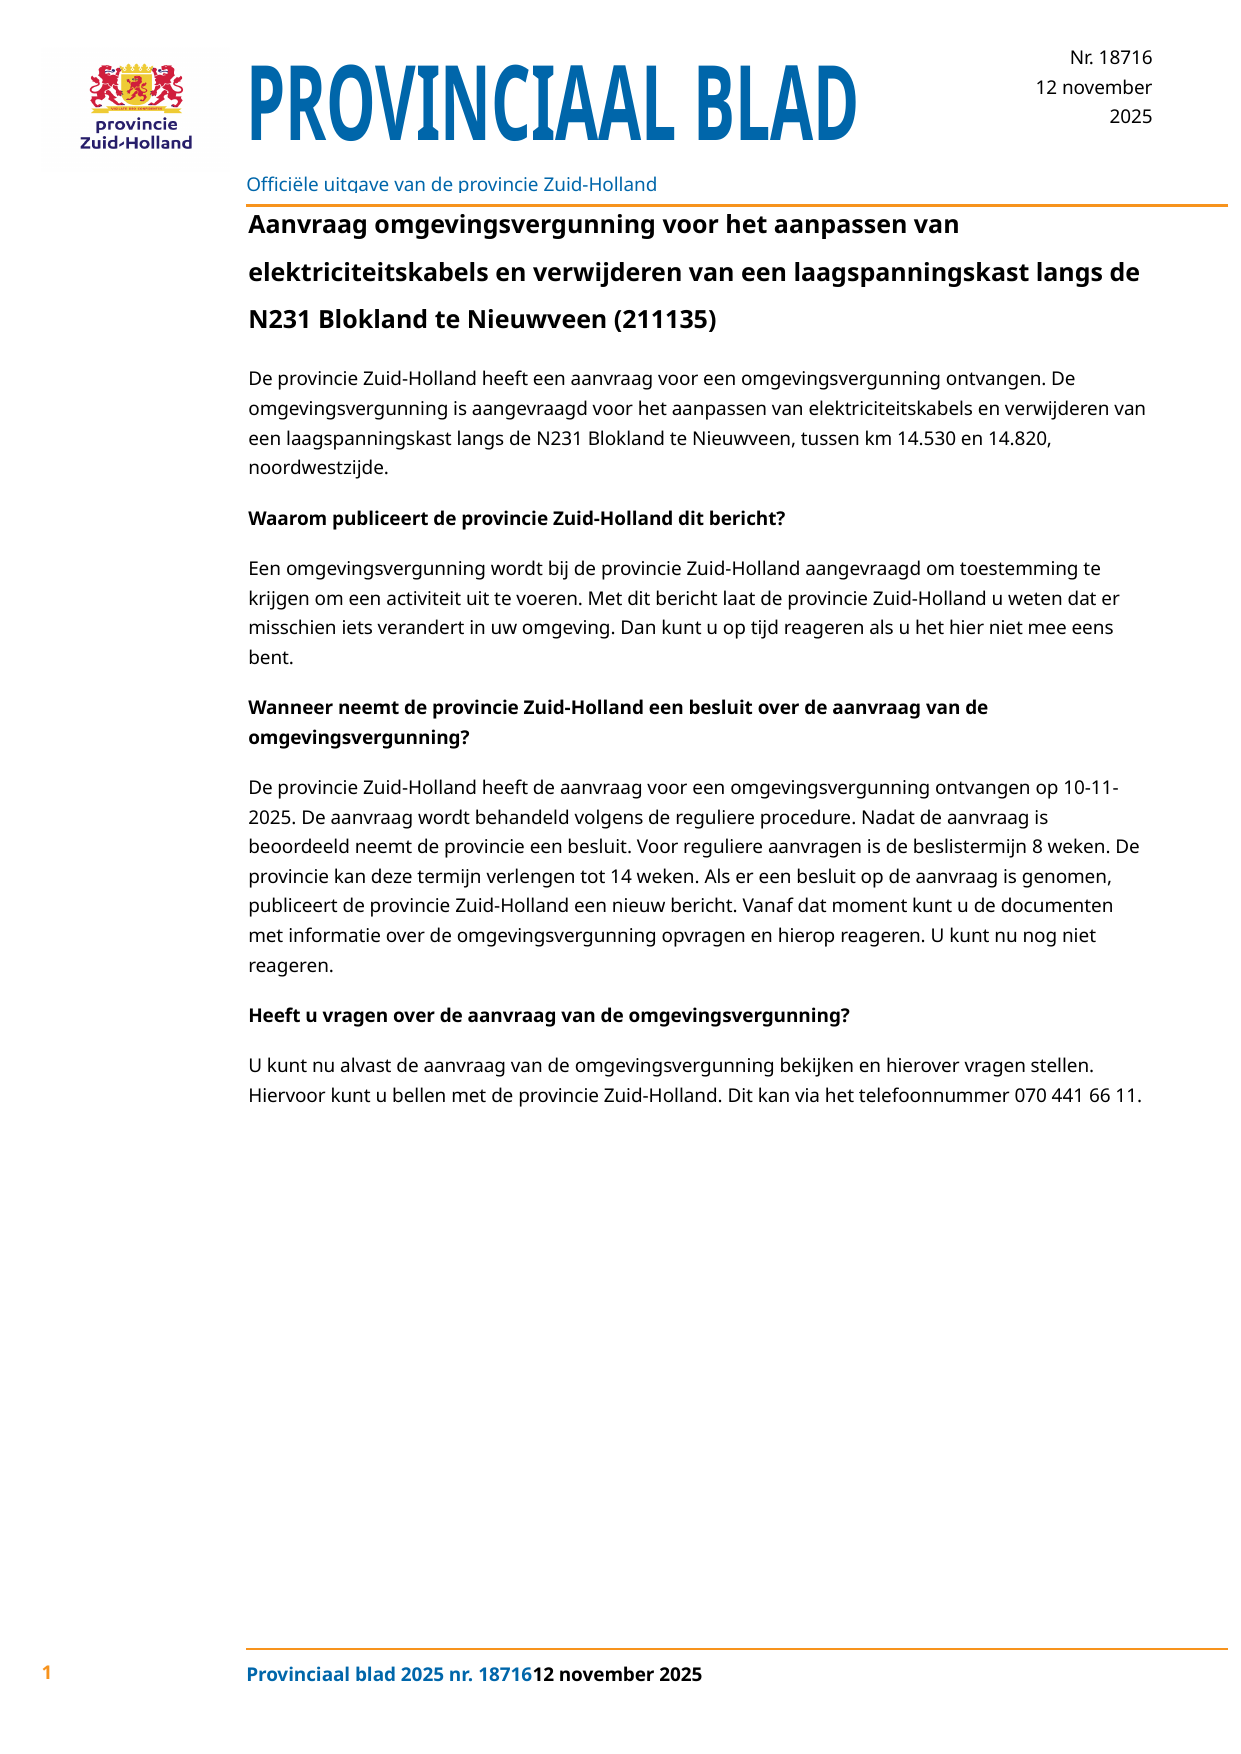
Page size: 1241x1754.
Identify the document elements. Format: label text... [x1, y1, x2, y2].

text Wanneer neemt de provincie Zuid-Holland een besluit over de aanvraag van de omgevingsvergunning? [248, 694, 1152, 749]
text De provincie Zuid-Holland heeft een aanvraag voor een omgevingsvergunning ontvangen. De omgevingsvergunning is aangevraagd voor het aanpassen van elektriciteitskabels en verwijderen van een laagspanningskast langs de N231 Blokland te Nieuwveen, tussen km 14.530 en 14.820, noordwestzijde. [248, 366, 1152, 480]
picture [41, 47, 231, 172]
text Waarom publiceert de provincie Zuid-Holland dit bericht? [248, 505, 1152, 530]
text Aanvraag omgevingsvergunning voor het aanpassen van elektriciteitskabels en verwijderen van een laagspanningskast langs de N231 Blokland te Nieuwveen (211135) [248, 207, 1152, 336]
text Een omgevingsvergunning wordt bij de provincie Zuid-Holland aangevraagd om toestemming te krijgen om een activiteit uit te voeren. Met dit bericht laat de provincie Zuid-Holland u weten dat er misschien iets verandert in uw omgeving. Dan kunt u op tijd reageren als u het hier niet mee eens bent. [248, 555, 1152, 669]
text Heeft u vragen over de aanvraag van de omgevingsvergunning? [248, 1002, 1152, 1028]
text U kunt nu alvast de aanvraag van de omgevingsvergunning bekijken en hierover vragen stellen. Hiervoor kunt u bellen met de provincie Zuid-Holland. Dit kan via het telefoonnummer 070 441 66 11. [248, 1053, 1152, 1108]
text De provincie Zuid-Holland heeft de aanvraag voor een omgevingsvergunning ontvangen op 10-11-2025. De aanvraag wordt behandeld volgens de reguliere procedure. Nadat de aanvraag is beoordeeld neemt de provincie een besluit. Voor reguliere aanvragen is de beslistermijn 8 weken. De provincie kan deze termijn verlengen tot 14 weken. Als er een besluit op de aanvraag is genomen, publiceert de provincie Zuid-Holland een nieuw bericht. Vanaf dat moment kunt u de documenten met informatie over de omgevingsvergunning opvragen en hierop reageren. U kunt nu nog niet reageren. [248, 774, 1152, 977]
